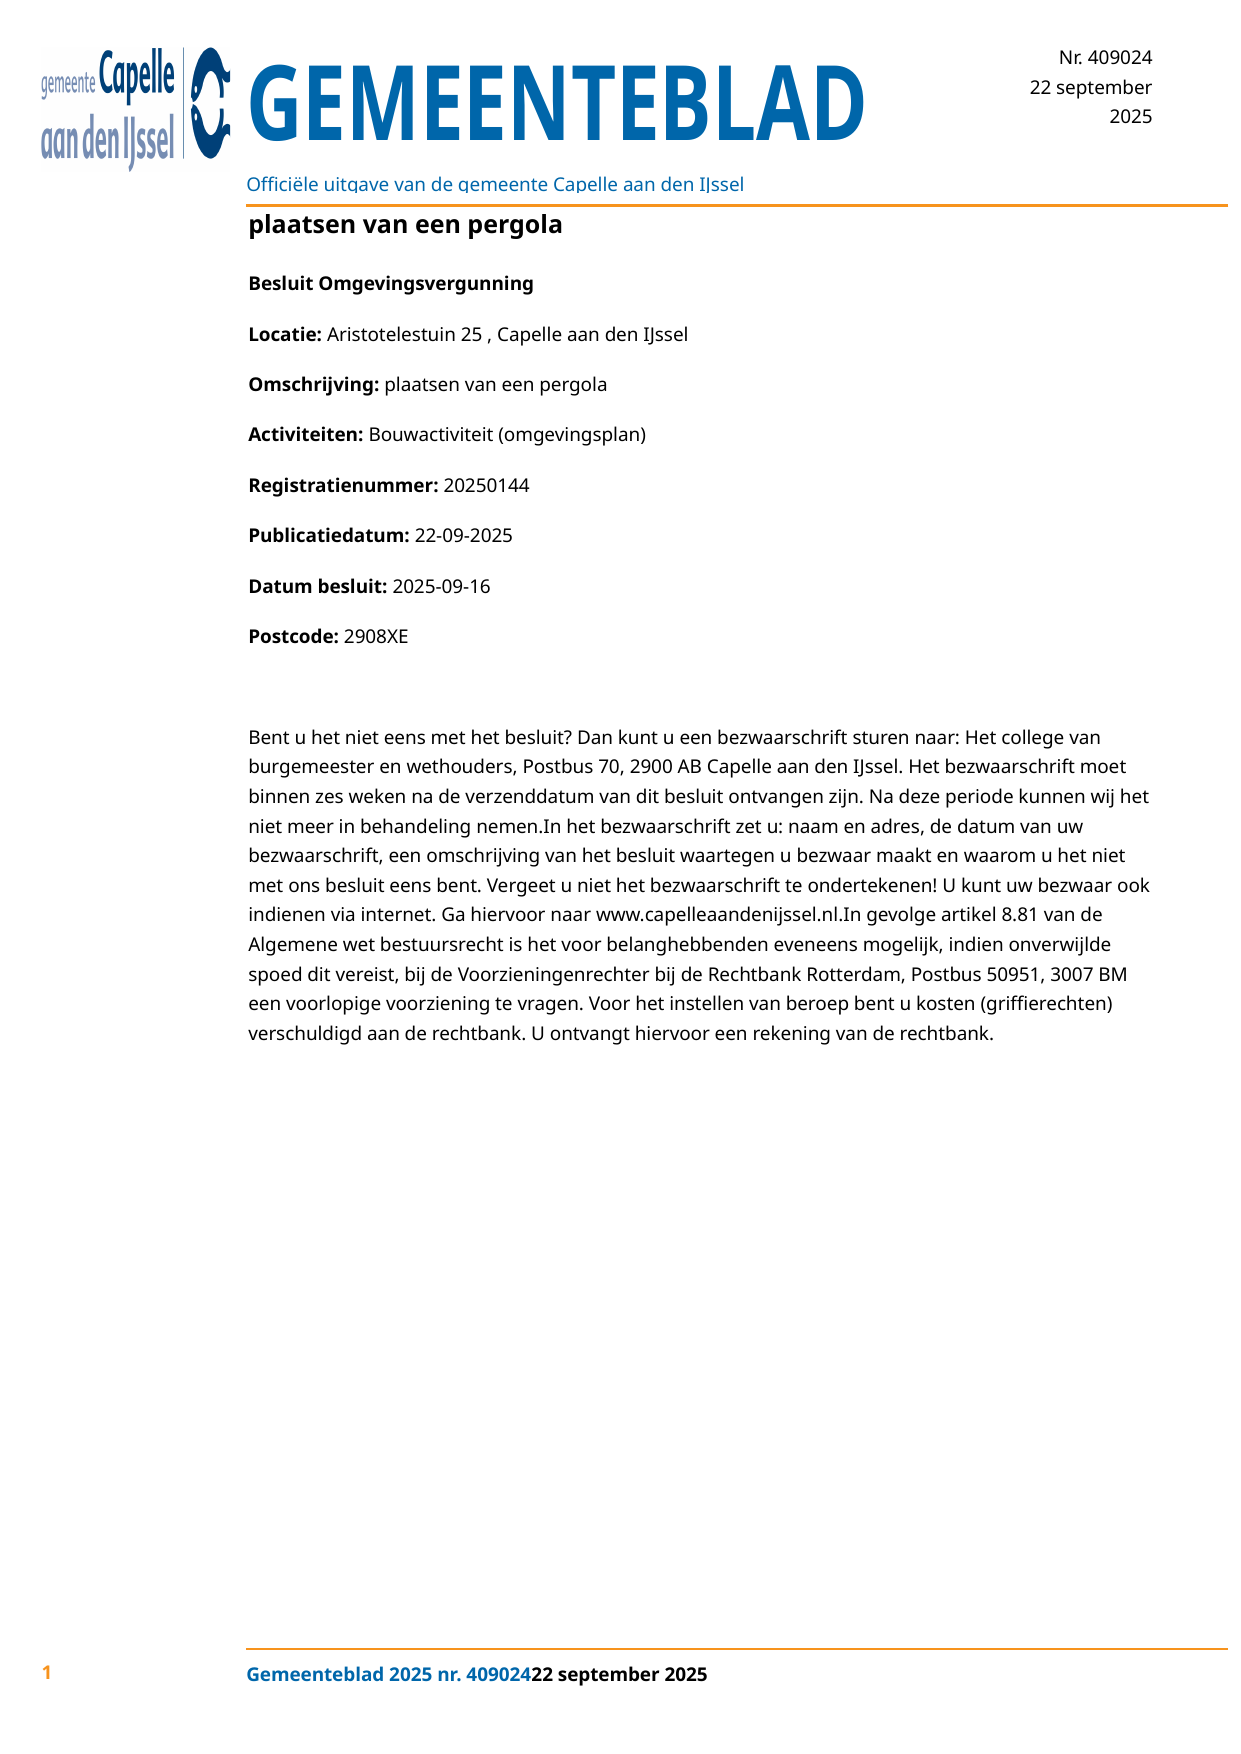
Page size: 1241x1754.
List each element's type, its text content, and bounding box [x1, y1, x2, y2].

picture [41, 47, 231, 172]
text Bent u het niet eens met het besluit? Dan kunt u een bezwaarschrift sturen naar: Het college van burgemeester en wethouders, Postbus 70, 2900 AB Capelle aan den IJssel. Het bezwaarschrift moet binnen zes weken na de verzenddatum van dit besluit ontvangen zijn. Na deze periode kunnen wij het niet meer in behandeling nemen.In het bezwaarschrift zet u: naam en adres, de datum van uw bezwaarschrift, een omschrijving van het besluit waartegen u bezwaar maakt en waarom u het niet met ons besluit eens bent. Vergeet u niet het bezwaarschrift te ondertekenen! U kunt uw bezwaar ook indienen via internet. Ga hiervoor naar www.capelleaandenijssel.nl.In gevolge artikel 8.81 van de Algemene wet bestuursrecht is het voor belanghebbenden eveneens mogelijk, indien onverwijlde spoed dit vereist, bij de Voorzieningenrechter bij de Rechtbank Rotterdam, Postbus 50951, 3007 BM een voorlopige voorziening te vragen. Voor het instellen van beroep bent u kosten (griffierechten) verschuldigd aan de rechtbank. U ontvangt hiervoor een rekening van de rechtbank. [248, 724, 1152, 1046]
text Postcode: 2908XE [248, 623, 1152, 649]
text Datum besluit: 2025-09-16 [248, 573, 1152, 598]
text Besluit Omgevingsvergunning [248, 270, 1152, 296]
text Locatie: Aristotelestuin 25 , Capelle aan den IJssel [248, 321, 1152, 346]
text Omschrijving: plaatsen van een pergola [248, 371, 1152, 397]
text Registratienummer: 20250144 [248, 472, 1152, 498]
text Activiteiten: Bouwactiviteit (omgevingsplan) [248, 422, 1152, 447]
text Publicatiedatum: 22-09-2025 [248, 522, 1152, 548]
text plaatsen van een pergola [248, 207, 1152, 241]
